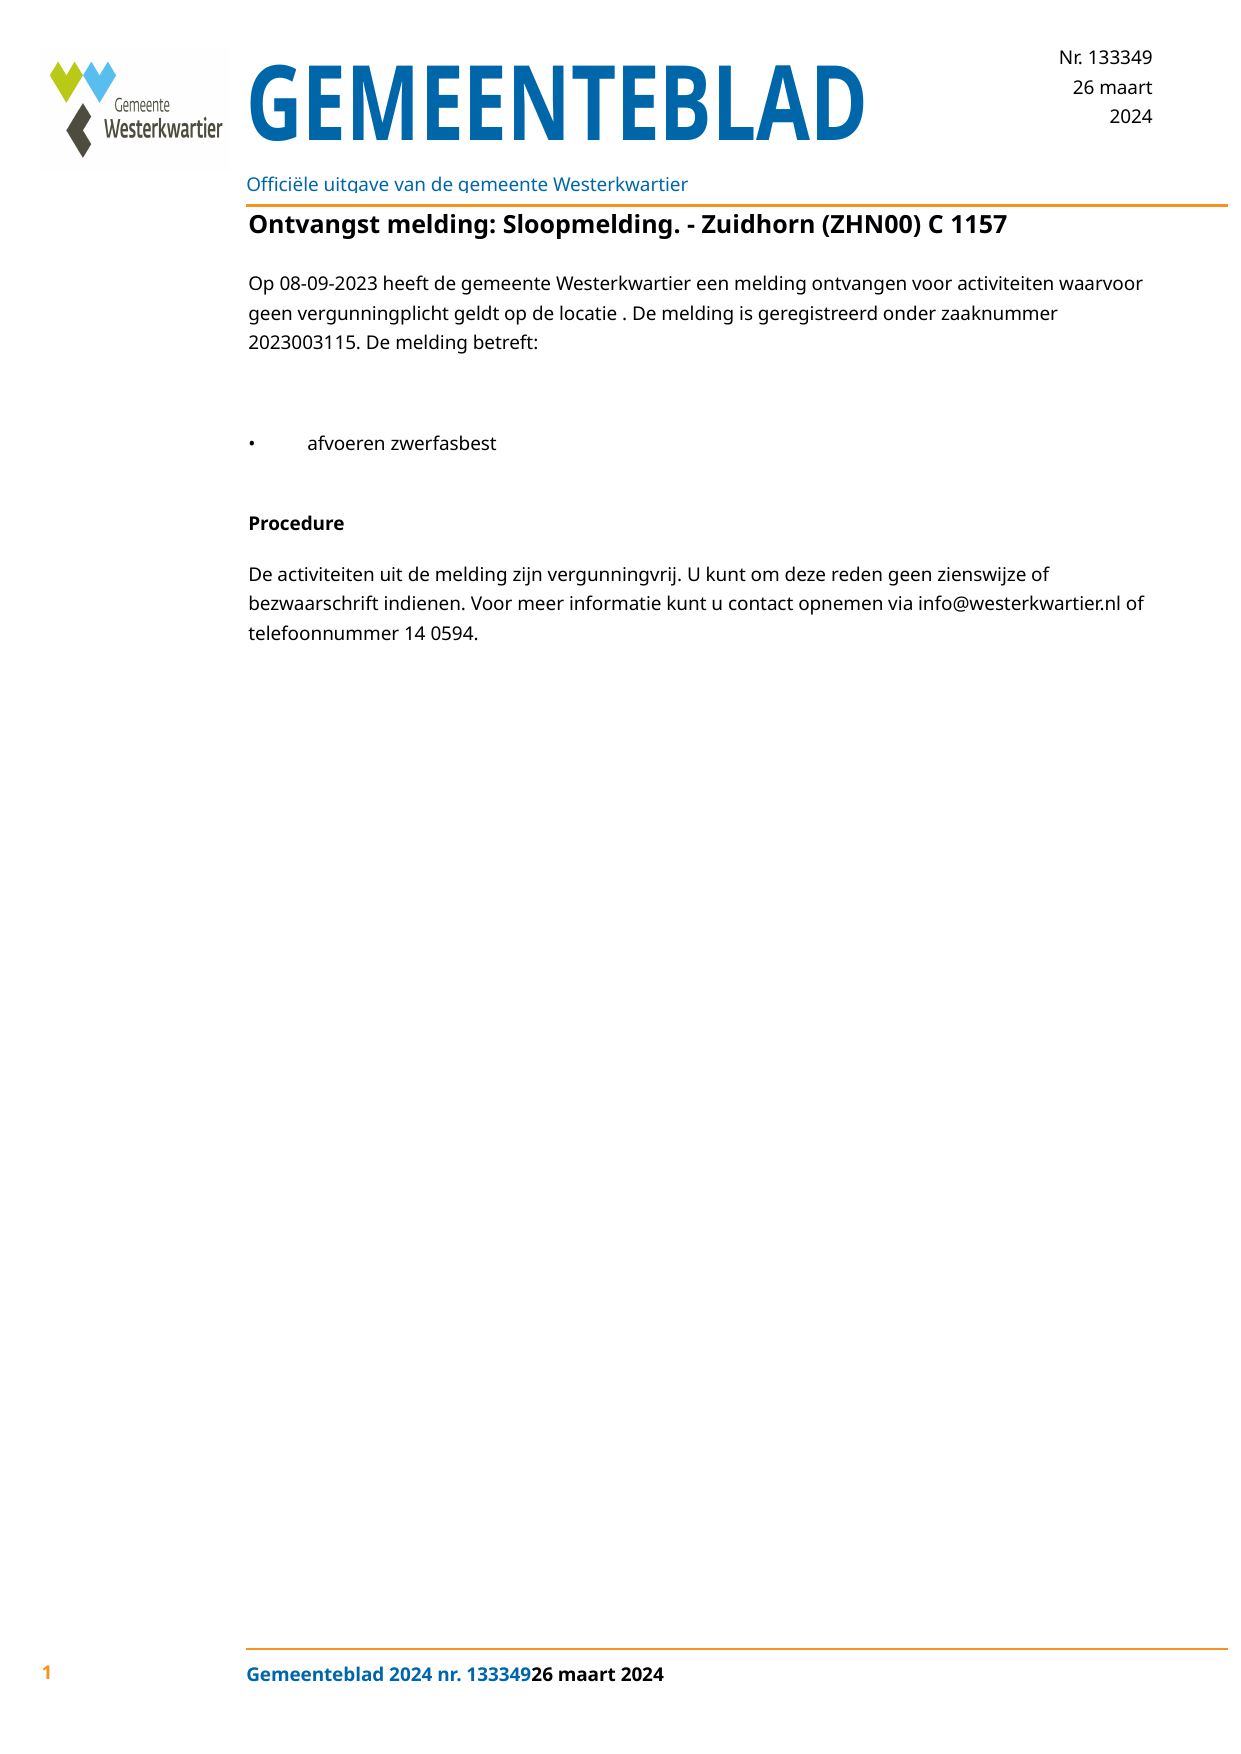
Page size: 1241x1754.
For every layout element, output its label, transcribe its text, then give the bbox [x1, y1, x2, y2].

text Op 08-09-2023 heeft de gemeente Westerkwartier een melding ontvangen voor activiteiten waarvoor geen vergunningplicht geldt op de locatie . De melding is geregistreerd onder zaaknummer 2023003115. De melding betreft: [248, 270, 1152, 355]
list afvoeren zwerfasbest [248, 430, 1152, 456]
text De activiteiten uit de melding zijn vergunningvrij. U kunt om deze reden geen zienswijze of bezwaarschrift indienen. Voor meer informatie kunt u contact opnemen via info@westerkwartier.nl of telefoonnummer 14 0594. [248, 561, 1152, 646]
picture [41, 47, 231, 172]
text Procedure [248, 510, 1152, 536]
text Ontvangst melding: Sloopmelding. - Zuidhorn (ZHN00) C 1157 [248, 207, 1152, 241]
